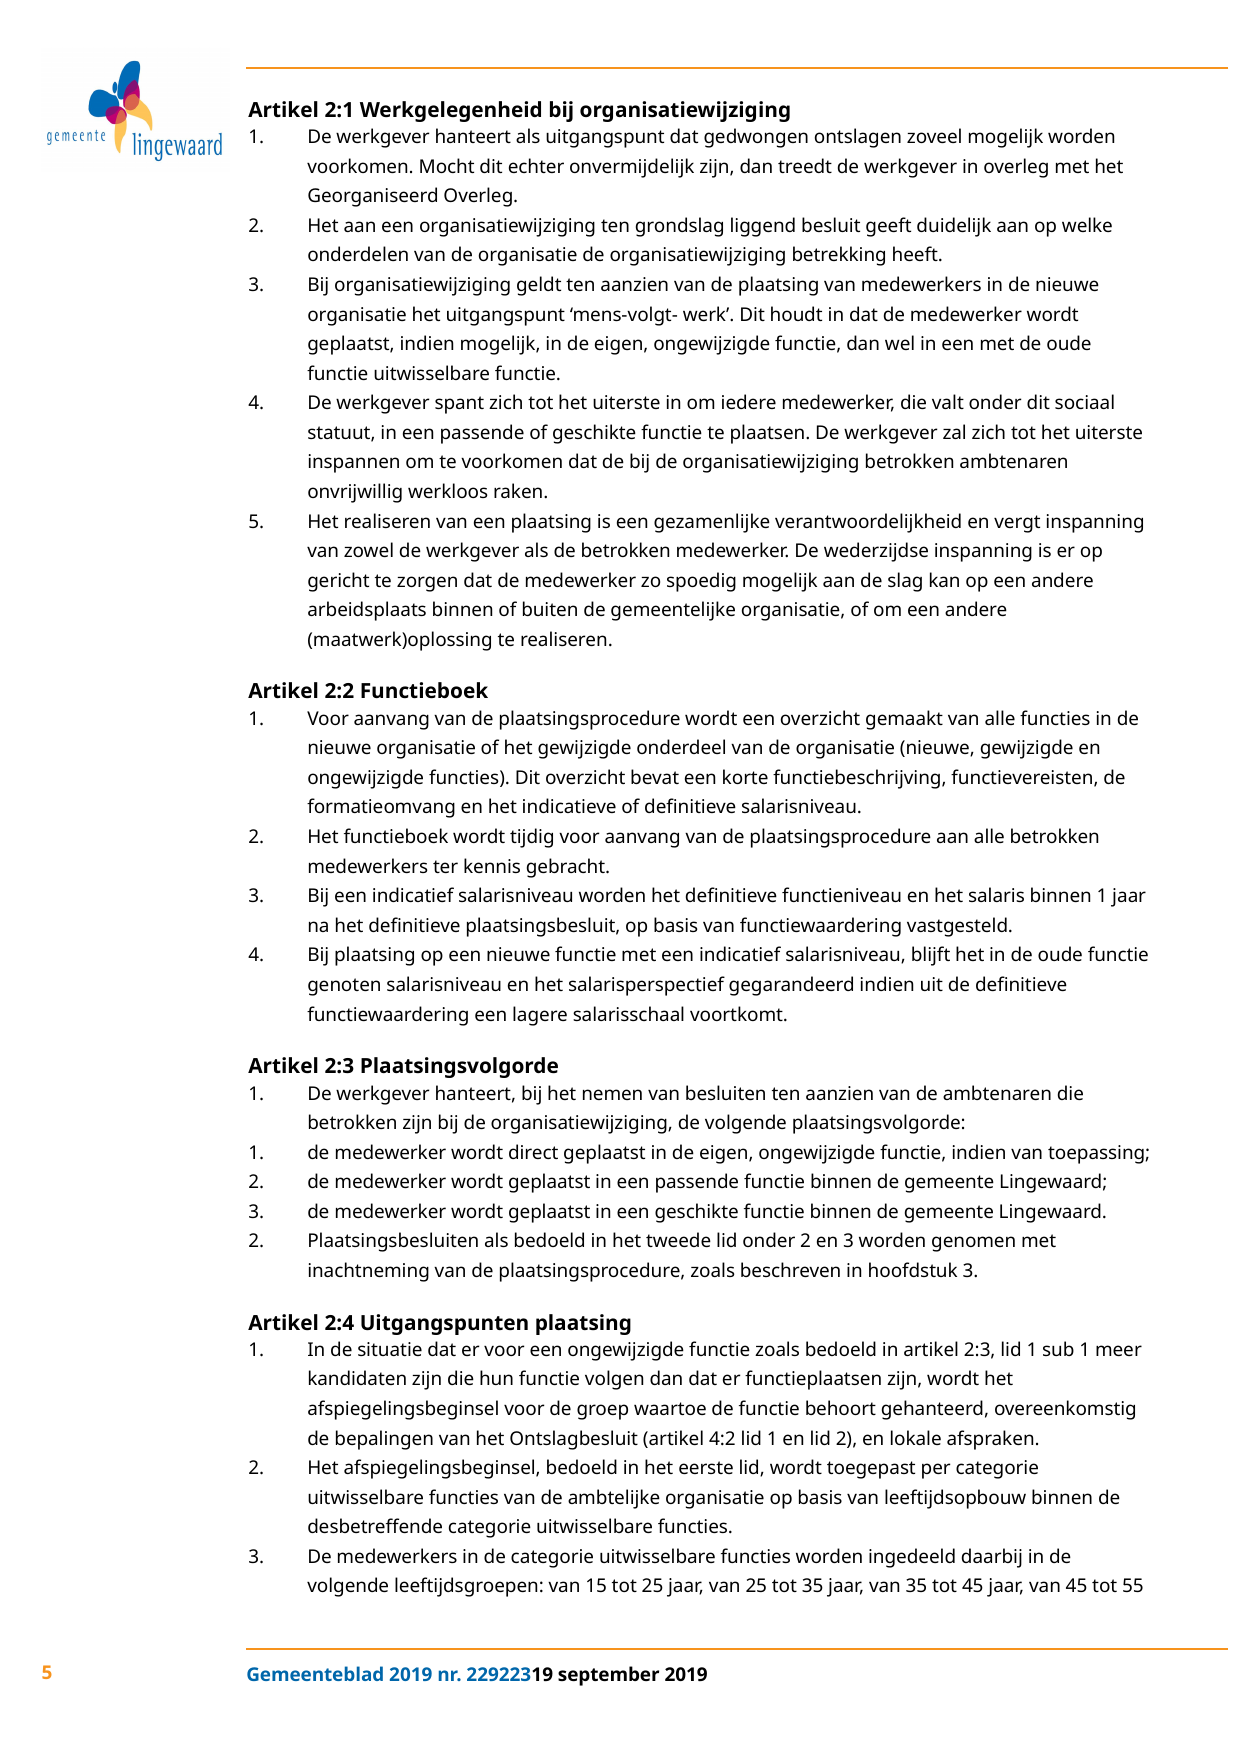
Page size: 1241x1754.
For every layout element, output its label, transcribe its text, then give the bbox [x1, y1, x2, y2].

list Het afspiegelingsbeginsel, bedoeld in het eerste lid, wordt toegepast per categorie uitwisselbare functies van de ambtelijke organisatie op basis van leeftijdsopbouw binnen de desbetreffende categorie uitwisselbare functies. [248, 1454, 1152, 1539]
list De werkgever hanteert als uitgangspunt dat gedwongen ontslagen zoveel mogelijk worden voorkomen. Mocht dit echter onvermijdelijk zijn, dan treedt de werkgever in overleg met het Georganiseerd Overleg. [248, 123, 1152, 208]
list Het functieboek wordt tijdig voor aanvang van de plaatsingsprocedure aan alle betrokken medewerkers ter kennis gebracht. [248, 823, 1152, 879]
list In de situatie dat er voor een ongewijzigde functie zoals bedoeld in artikel 2:3, lid 1 sub 1 meer kandidaten zijn die hun functie volgen dan dat er functieplaatsen zijn, wordt het afspiegelingsbeginsel voor de groep waartoe de functie behoort gehanteerd, overeenkomstig de bepalingen van het Ontslagbesluit (artikel 4:2 lid 1 en lid 2), en lokale afspraken. [248, 1336, 1152, 1451]
list Bij organisatiewijziging geldt ten aanzien van de plaatsing van medewerkers in de nieuwe organisatie het uitgangspunt ‘mens-volgt- werk’. Dit houdt in dat de medewerker wordt geplaatst, indien mogelijk, in de eigen, ongewijzigde functie, dan wel in een met de oude functie uitwisselbare functie. [248, 271, 1152, 386]
list Voor aanvang van de plaatsingsprocedure wordt een overzicht gemaakt van alle functies in de nieuwe organisatie of het gewijzigde onderdeel van de organisatie (nieuwe, gewijzigde en ongewijzigde functies). Dit overzicht bevat een korte functiebeschrijving, functievereisten, de formatieomvang en het indicatieve of definitieve salarisniveau. [248, 705, 1152, 819]
list de medewerker wordt geplaatst in een passende functie binnen de gemeente Lingewaard; [248, 1168, 1152, 1194]
text Artikel 2:2 Functieboek [248, 677, 1152, 705]
list De werkgever spant zich tot het uiterste in om iedere medewerker, die valt onder dit sociaal statuut, in een passende of geschikte functie te plaatsen. De werkgever zal zich tot het uiterste inspannen om te voorkomen dat de bij de organisatiewijziging betrokken ambtenaren onvrijwillig werkloos raken. [248, 389, 1152, 504]
text Artikel 2:3 Plaatsingsvolgorde [248, 1051, 1152, 1080]
text Artikel 2:1 Werkgelegenheid bij organisatiewijziging [248, 95, 1152, 123]
list de medewerker wordt direct geplaatst in de eigen, ongewijzigde functie, indien van toepassing; [248, 1139, 1152, 1164]
picture [41, 47, 231, 172]
list Het aan een organisatiewijziging ten grondslag liggend besluit geeft duidelijk aan op welke onderdelen van de organisatie de organisatiewijziging betrekking heeft. [248, 212, 1152, 267]
list de medewerker wordt geplaatst in een geschikte functie binnen de gemeente Lingewaard. [248, 1198, 1152, 1224]
list Bij plaatsing op een nieuwe functie met een indicatief salarisniveau, blijft het in de oude functie genoten salarisniveau en het salarisperspectief gegarandeerd indien uit de definitieve functiewaardering een lagere salarisschaal voortkomt. [248, 942, 1152, 1027]
list De werkgever hanteert, bij het nemen van besluiten ten aanzien van de ambtenaren die betrokken zijn bij de organisatiewijziging, de volgende plaatsingsvolgorde: [248, 1080, 1152, 1135]
text Artikel 2:4 Uitgangspunten plaatsing [248, 1308, 1152, 1336]
list De medewerkers in de categorie uitwisselbare functies worden ingedeeld daarbij in de volgende leeftijdsgroepen: van 15 tot 25 jaar, van 25 tot 35 jaar, van 35 tot 45 jaar, van 45 tot 55 [248, 1543, 1152, 1598]
list Plaatsingsbesluiten als bedoeld in het tweede lid onder 2 en 3 worden genomen met inachtneming van de plaatsingsprocedure, zoals beschreven in hoofdstuk 3. [248, 1228, 1152, 1283]
list Het realiseren van een plaatsing is een gezamenlijke verantwoordelijkheid en vergt inspanning van zowel de werkgever als de betrokken medewerker. De wederzijdse inspanning is er op gericht te zorgen dat de medewerker zo spoedig mogelijk aan de slag kan op een andere arbeidsplaats binnen of buiten de gemeentelijke organisatie, of om een andere (maatwerk)oplossing te realiseren. [248, 508, 1152, 652]
list Bij een indicatief salarisniveau worden het definitieve functieniveau en het salaris binnen 1 jaar na het definitieve plaatsingsbesluit, op basis van functiewaardering vastgesteld. [248, 882, 1152, 938]
